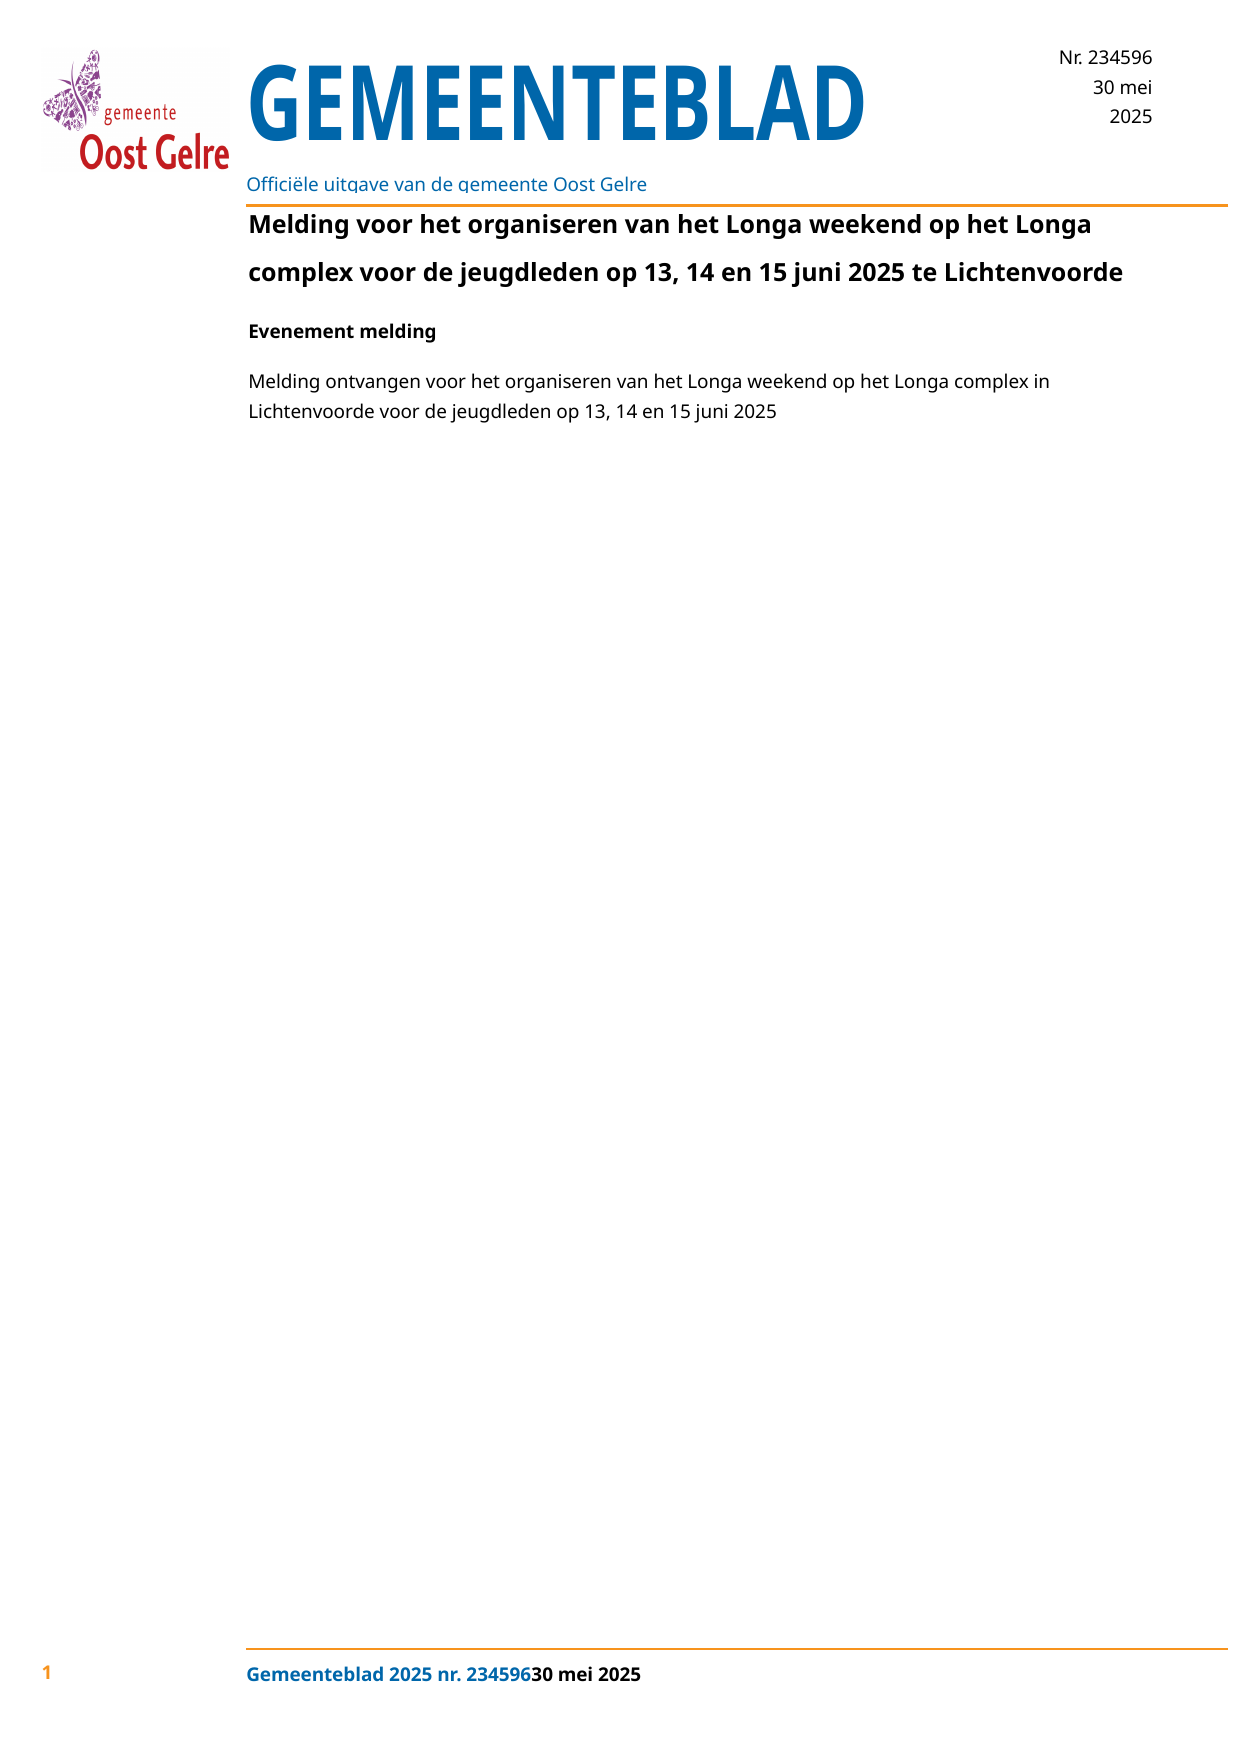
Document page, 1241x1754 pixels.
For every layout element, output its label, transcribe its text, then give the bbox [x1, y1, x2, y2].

text Evenement melding [248, 318, 1152, 344]
text Melding ontvangen voor het organiseren van het Longa weekend op het Longa complex in Lichtenvoorde voor de jeugdleden op 13, 14 en 15 juni 2025 [248, 368, 1152, 424]
picture [41, 47, 231, 172]
text Melding voor het organiseren van het Longa weekend op het Longa complex voor de jeugdleden op 13, 14 en 15 juni 2025 te Lichtenvoorde [248, 207, 1152, 288]
